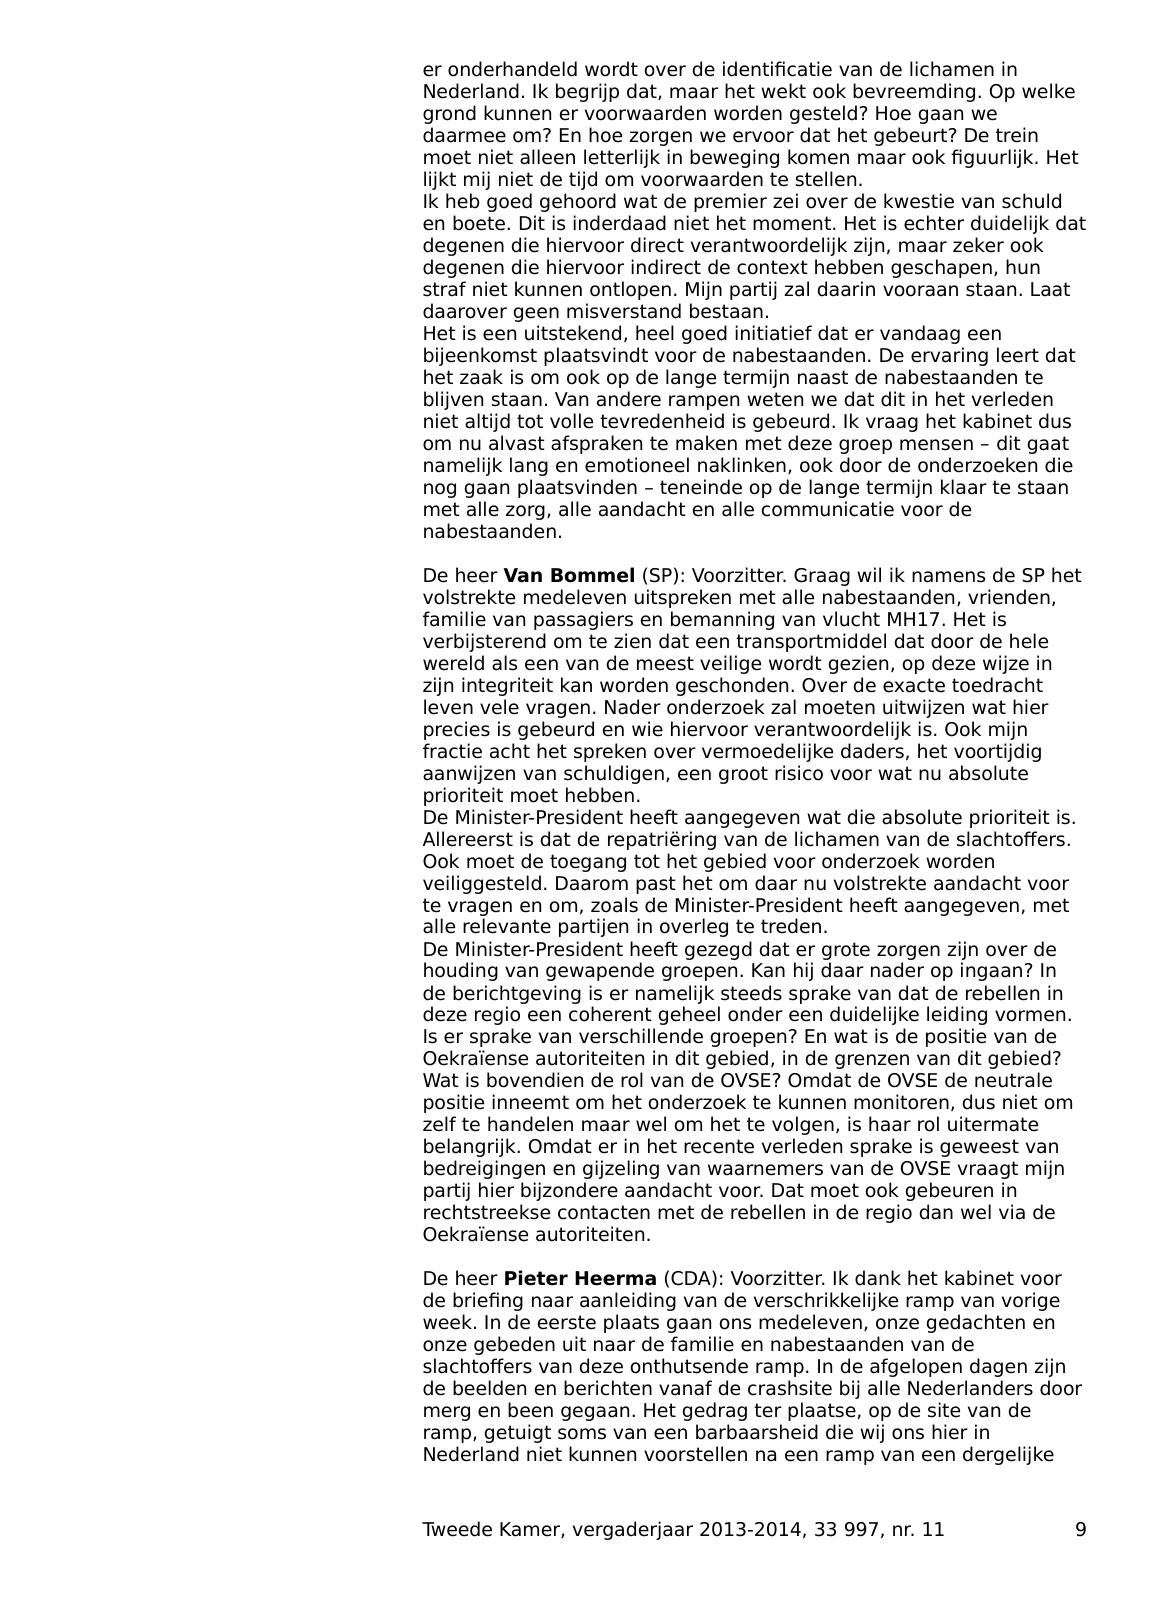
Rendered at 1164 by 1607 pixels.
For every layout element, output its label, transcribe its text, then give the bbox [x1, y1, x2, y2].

text Wat is bovendien de rol van de OVSE? Omdat de OVSE de neutrale positie inneemt om het onderzoek te kunnen monitoren, dus niet om zelf te handelen maar wel om het te volgen, is haar rol uitermate belangrijk. Omdat er in het recente verleden sprake is geweest van bedreigingen en gijzeling van waarnemers van de OVSE vraagt mijn partij hier bijzondere aandacht voor. Dat moet ook gebeuren in rechtstreekse contacten met de rebellen in de regio dan wel via de Oekraïense autoriteiten. [422, 1070, 1087, 1246]
text De Minister-President heeft gezegd dat er grote zorgen zijn over de houding van gewapende groepen. Kan hij daar nader op ingaan? In de berichtgeving is er namelijk steeds sprake van dat de rebellen in deze regio een coherent geheel onder een duidelijke leiding vormen. Is er sprake van verschillende groepen? En wat is de positie van de Oekraïense autoriteiten in dit gebied, in de grenzen van dit gebied? [422, 938, 1087, 1070]
text Het is een uitstekend, heel goed initiatief dat er vandaag een bijeenkomst plaatsvindt voor de nabestaanden. De ervaring leert dat het zaak is om ook op de lange termijn naast de nabestaanden te blijven staan. Van andere rampen weten we dat dit in het verleden niet altijd tot volle tevredenheid is gebeurd. Ik vraag het kabinet dus om nu alvast afspraken te maken met deze groep mensen – dit gaat namelijk lang en emotioneel naklinken, ook door de onderzoeken die nog gaan plaatsvinden – teneinde op de lange termijn klaar te staan met alle zorg, alle aandacht en alle communicatie voor de nabestaanden. [422, 323, 1087, 543]
text er onderhandeld wordt over de identificatie van de lichamen in Nederland. Ik begrijp dat, maar het wekt ook bevreemding. Op welke grond kunnen er voorwaarden worden gesteld? Hoe gaan we daarmee om? En hoe zorgen we ervoor dat het gebeurt? De trein moet niet alleen letterlijk in beweging komen maar ook figuurlijk. Het lijkt mij niet de tijd om voorwaarden te stellen. [422, 59, 1087, 191]
text De Minister-President heeft aangegeven wat die absolute prioriteit is. Allereerst is dat de repatriëring van de lichamen van de slachtoffers. Ook moet de toegang tot het gebied voor onderzoek worden veiliggesteld. Daarom past het om daar nu volstrekte aandacht voor te vragen en om, zoals de Minister-President heeft aangegeven, met alle relevante partijen in overleg te treden. [422, 807, 1087, 938]
text De heer Pieter Heerma (CDA): Voorzitter. Ik dank het kabinet voor de briefing naar aanleiding van de verschrikkelijke ramp van vorige week. In de eerste plaats gaan ons medeleven, onze gedachten en onze gebeden uit naar de familie en nabestaanden van de slachtoffers van deze onthutsende ramp. In de afgelopen dagen zijn de beelden en berichten vanaf de crashsite bij alle Nederlanders door merg en been gegaan. Het gedrag ter plaatse, op de site van de ramp, getuigt soms van een barbaarsheid die wij ons hier in Nederland niet kunnen voorstellen na een ramp van een dergelijke [422, 1268, 1087, 1466]
text Ik heb goed gehoord wat de premier zei over de kwestie van schuld en boete. Dit is inderdaad niet het moment. Het is echter duidelijk dat degenen die hiervoor direct verantwoordelijk zijn, maar zeker ook degenen die hiervoor indirect de context hebben geschapen, hun straf niet kunnen ontlopen. Mijn partij zal daarin vooraan staan. Laat daarover geen misverstand bestaan. [422, 191, 1087, 323]
text De heer Van Bommel (SP): Voorzitter. Graag wil ik namens de SP het volstrekte medeleven uitspreken met alle nabestaanden, vrienden, familie van passagiers en bemanning van vlucht MH17. Het is verbijsterend om te zien dat een transportmiddel dat door de hele wereld als een van de meest veilige wordt gezien, op deze wijze in zijn integriteit kan worden geschonden. Over de exacte toedracht leven vele vragen. Nader onderzoek zal moeten uitwijzen wat hier precies is gebeurd en wie hiervoor verantwoordelijk is. Ook mijn fractie acht het spreken over vermoedelijke daders, het voortijdig aanwijzen van schuldigen, een groot risico voor wat nu absolute prioriteit moet hebben. [422, 565, 1087, 807]
